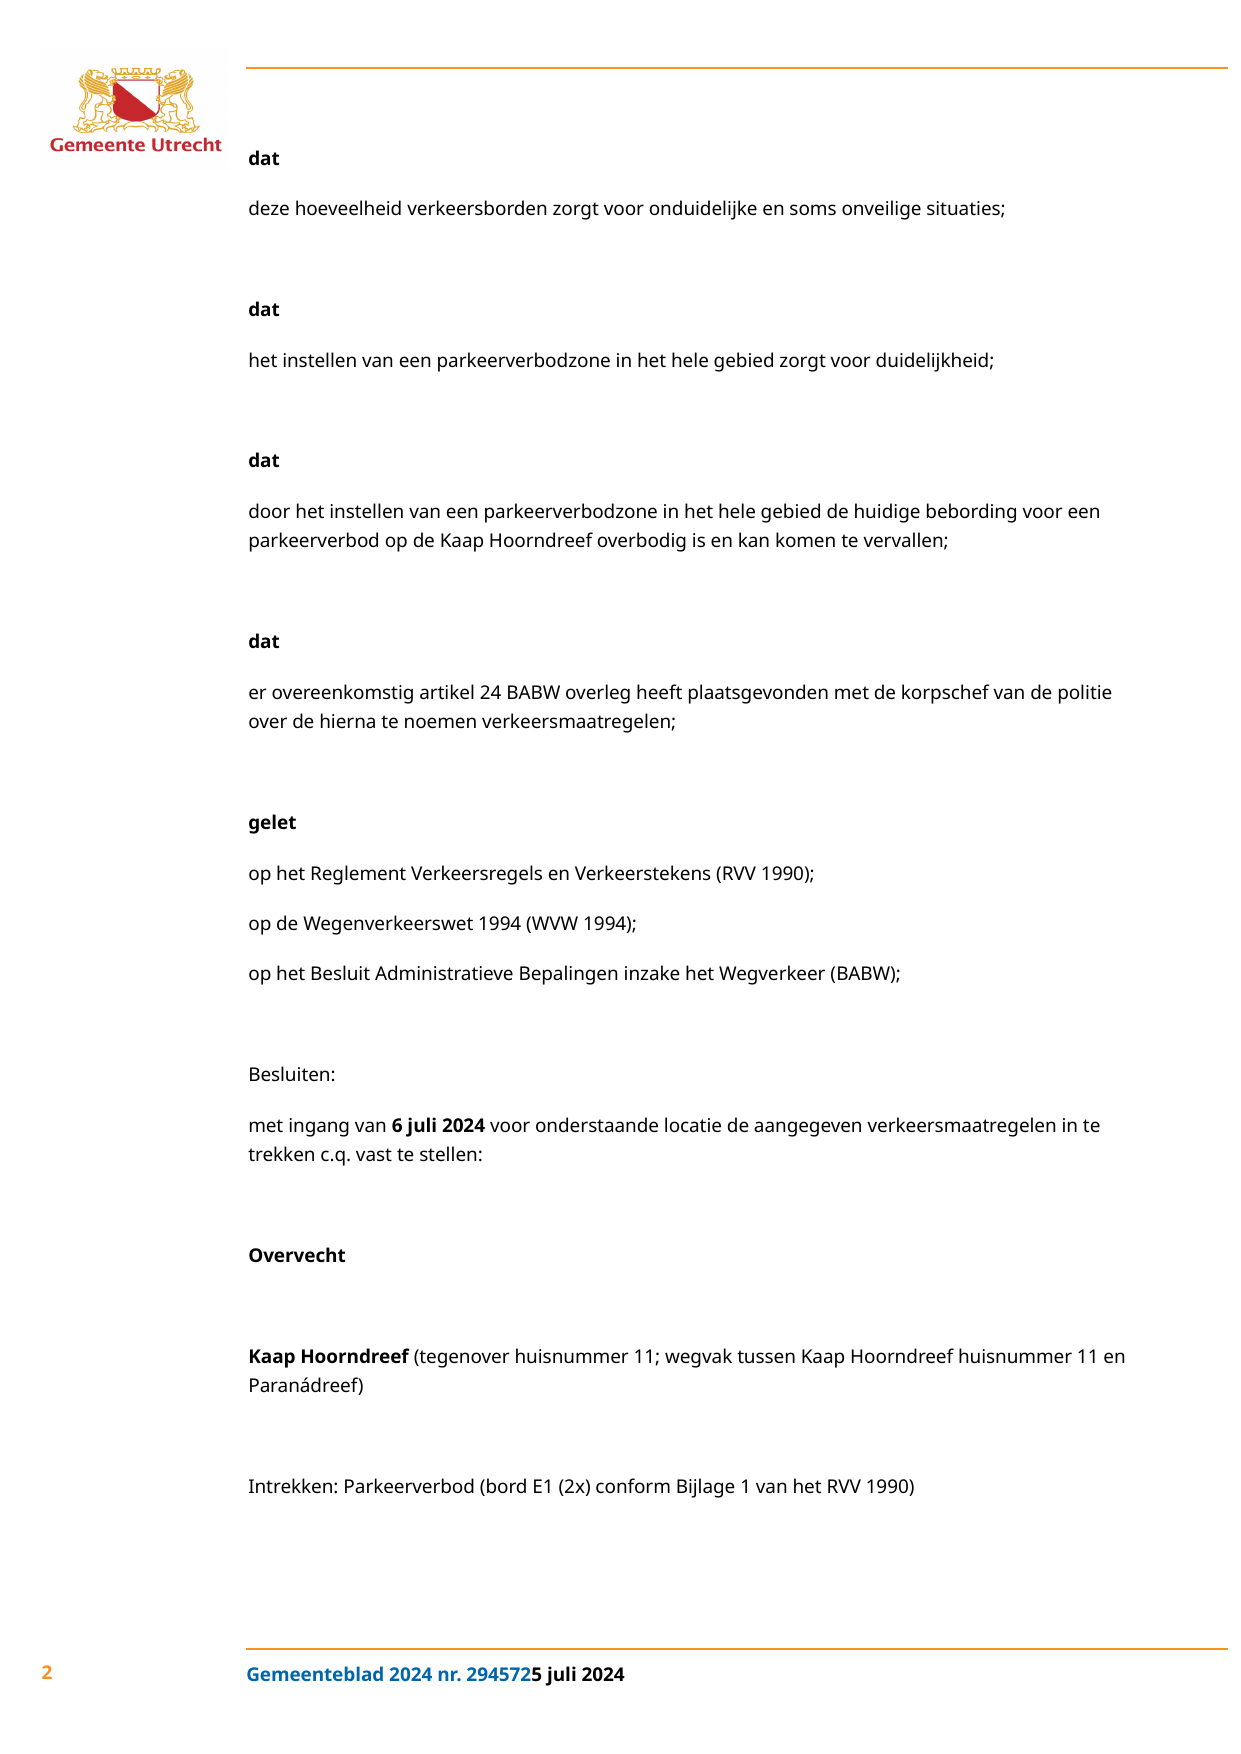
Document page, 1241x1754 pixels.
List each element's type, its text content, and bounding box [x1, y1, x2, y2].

text dat [248, 296, 1152, 322]
text dat [248, 145, 1152, 171]
text gelet [248, 809, 1152, 835]
text op de Wegenverkeerswet 1994 (WVW 1994); [248, 910, 1152, 936]
text Intrekken: Parkeerverbod (bord E1 (2x) conform Bijlage 1 van het RVV 1990) [248, 1473, 1152, 1499]
text dat [248, 628, 1152, 654]
text op het Besluit Administratieve Bepalingen inzake het Wegverkeer (BABW); [248, 961, 1152, 986]
text op het Reglement Verkeersregels en Verkeerstekens (RVV 1990); [248, 860, 1152, 886]
text Overvecht [248, 1242, 1152, 1268]
text Kaap Hoorndreef (tegenover huisnummer 11; wegvak tussen Kaap Hoorndreef huisnummer 11 en Paranádreef) [248, 1343, 1152, 1398]
text het instellen van een parkeerverbodzone in het hele gebied zorgt voor duidelijkheid; [248, 347, 1152, 373]
text met ingang van 6 juli 2024 voor onderstaande locatie de aangegeven verkeersmaatregelen in te trekken c.q. vast te stellen: [248, 1112, 1152, 1167]
text dat [248, 448, 1152, 473]
text deze hoeveelheid verkeersborden zorgt voor onduidelijke en soms onveilige situaties; [248, 196, 1152, 221]
text door het instellen van een parkeerverbodzone in het hele gebied de huidige bebording voor een parkeerverbod op de Kaap Hoorndreef overbodig is en kan komen te vervallen; [248, 498, 1152, 553]
picture [41, 47, 231, 172]
text Besluiten: [248, 1061, 1152, 1087]
text er overeenkomstig artikel 24 BABW overleg heeft plaatsgevonden met de korpschef van de politie over de hierna te noemen verkeersmaatregelen; [248, 679, 1152, 734]
